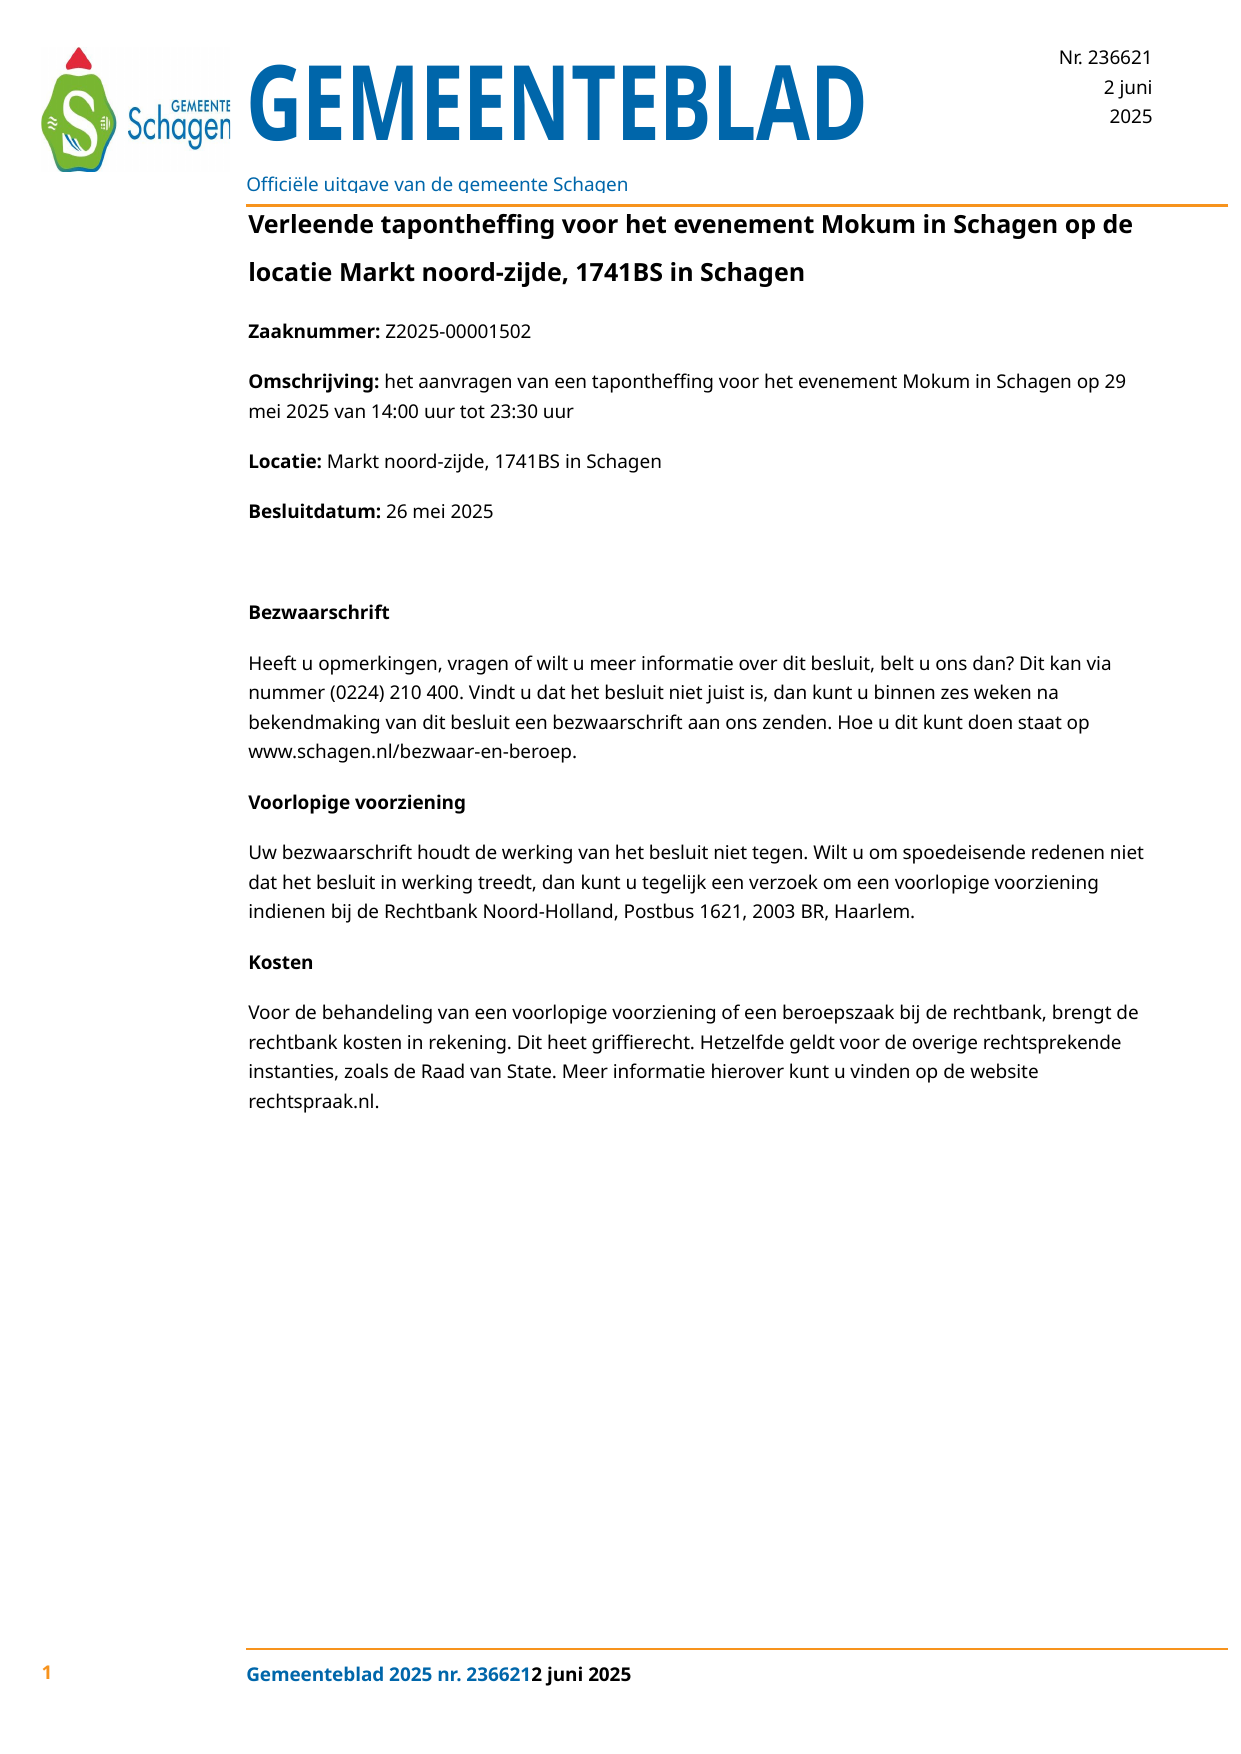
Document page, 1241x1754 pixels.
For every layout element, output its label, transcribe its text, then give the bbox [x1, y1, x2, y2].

text Kosten [248, 949, 1152, 975]
text Verleende tapontheffing voor het evenement Mokum in Schagen op de locatie Markt noord-zijde, 1741BS in Schagen [248, 207, 1152, 288]
text Voorlopige voorziening [248, 789, 1152, 815]
text Bezwaarschrift [248, 599, 1152, 625]
text Locatie: Markt noord-zijde, 1741BS in Schagen [248, 448, 1152, 474]
text Uw bezwaarschrift houdt de werking van het besluit niet tegen. Wilt u om spoedeisende redenen niet dat het besluit in werking treedt, dan kunt u tegelijk een verzoek om een voorlopige voorziening indienen bij de Rechtbank Noord-Holland, Postbus 1621, 2003 BR, Haarlem. [248, 839, 1152, 924]
text Omschrijving: het aanvragen van een tapontheffing voor het evenement Mokum in Schagen op 29 mei 2025 van 14:00 uur tot 23:30 uur [248, 368, 1152, 424]
text Heeft u opmerkingen, vragen of wilt u meer informatie over dit besluit, belt u ons dan? Dit kan via nummer (0224) 210 400. Vindt u dat het besluit niet juist is, dan kunt u binnen zes weken na bekendmaking van dit besluit een bezwaarschrift aan ons zenden. Hoe u dit kunt doen staat op www.schagen.nl/bezwaar-en-beroep. [248, 650, 1152, 764]
text Zaaknummer: Z2025-00001502 [248, 318, 1152, 344]
text Voor de behandeling van een voorlopige voorziening of een beroepszaak bij de rechtbank, brengt de rechtbank kosten in rekening. Dit heet griffierecht. Hetzelfde geldt voor de overige rechtsprekende instanties, zoals de Raad van State. Meer informatie hierover kunt u vinden op de website rechtspraak.nl. [248, 999, 1152, 1114]
text Besluitdatum: 26 mei 2025 [248, 499, 1152, 524]
picture [41, 47, 231, 172]
